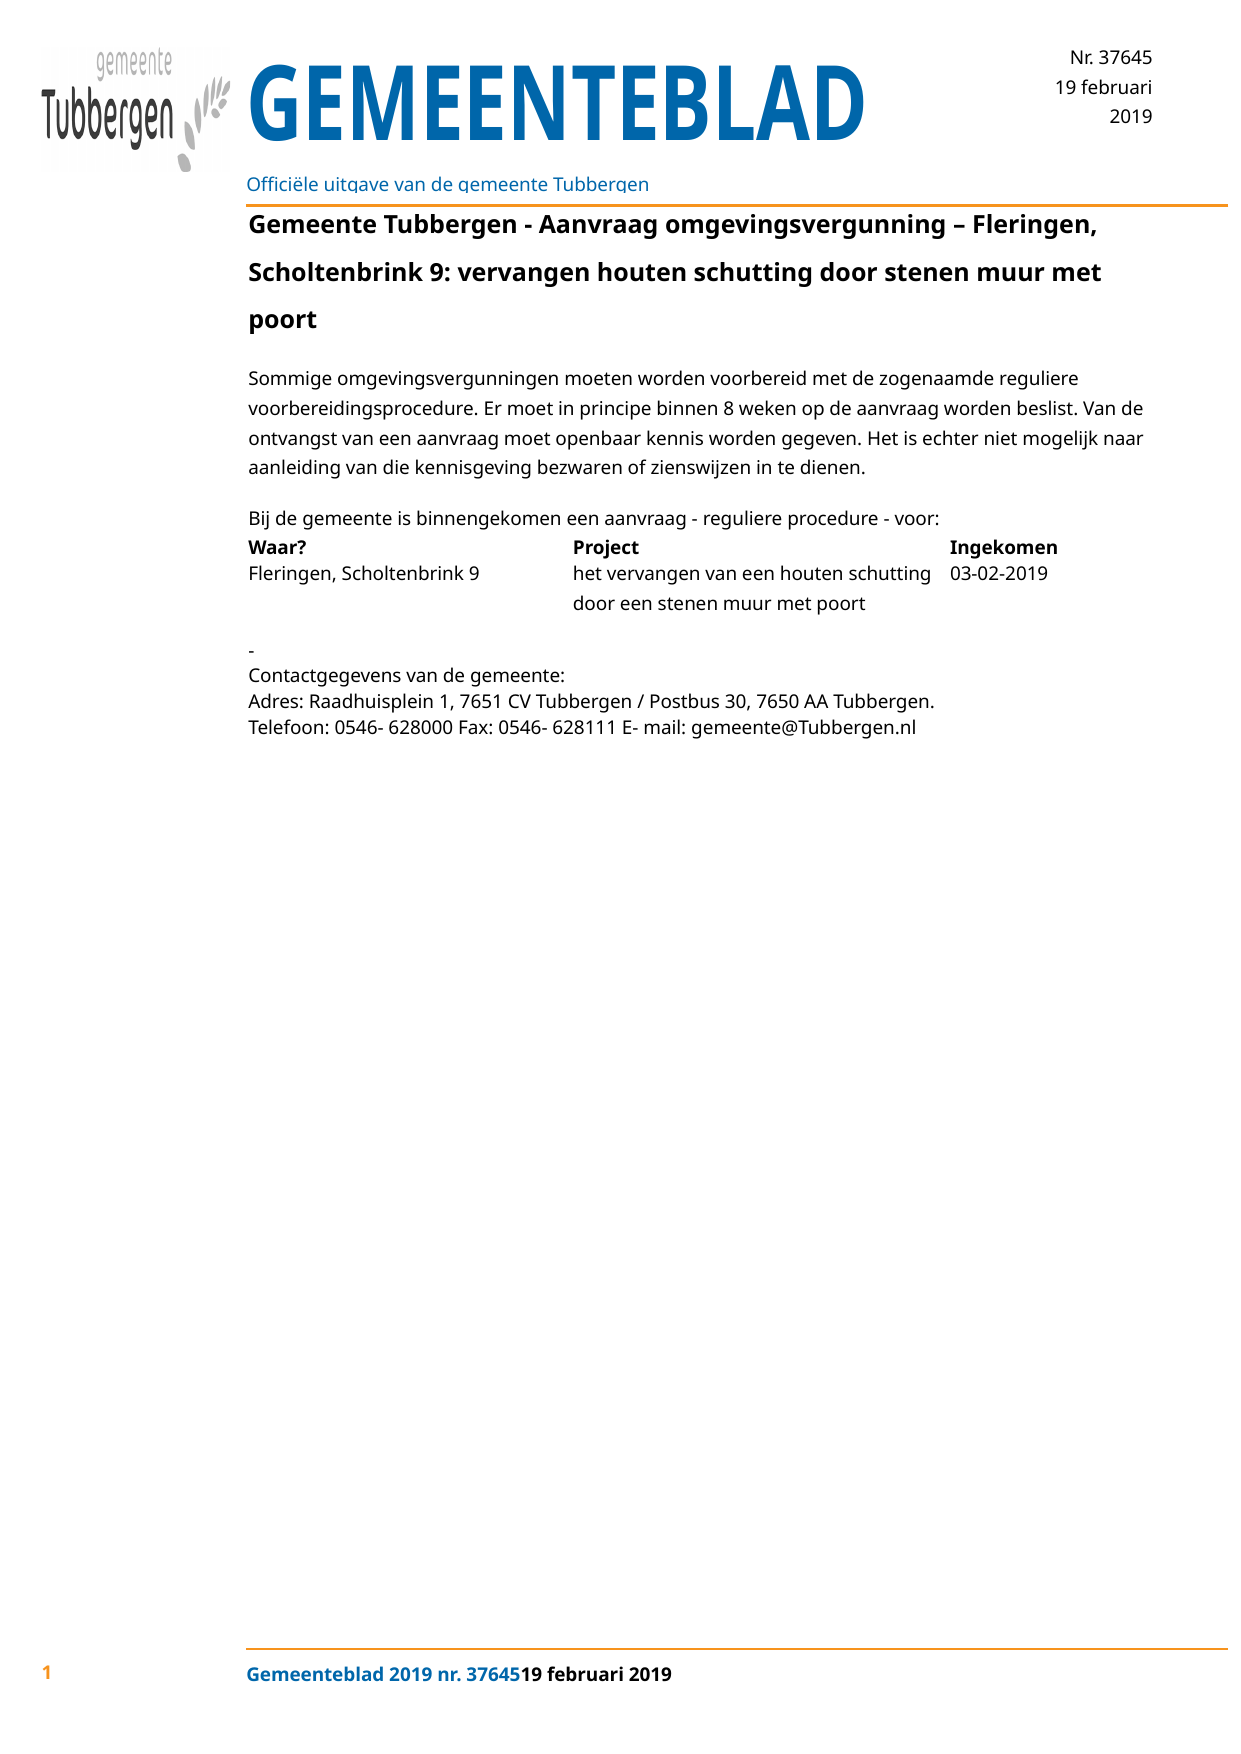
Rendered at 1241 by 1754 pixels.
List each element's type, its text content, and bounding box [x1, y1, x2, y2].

table_cell Fleringen, Scholtenbrink 9 [248, 560, 573, 615]
text Sommige omgevingsvergunningen moeten worden voorbereid met de zogenaamde reguliere voorbereidingsprocedure. Er moet in principe binnen 8 weken op de aanvraag worden beslist. Van de ontvangst van een aanvraag moet openbaar kennis worden gegeven. Het is echter niet mogelijk naar aanleiding van die kennisgeving bezwaren of zienswijzen in te dienen. [248, 366, 1152, 480]
text Bij de gemeente is binnengekomen een aanvraag - reguliere procedure - voor: [248, 505, 1152, 530]
text Telefoon: 0546- 628000 Fax: 0546- 628111 E- mail: gemeente@Tubbergen.nl [248, 714, 1152, 740]
picture [41, 47, 231, 172]
text - [248, 637, 1152, 663]
table_header Ingekomen [950, 534, 1152, 560]
text Contactgegevens van de gemeente: [248, 663, 1152, 688]
text Adres: Raadhuisplein 1, 7651 CV Tubbergen / Postbus 30, 7650 AA Tubbergen. [248, 688, 1152, 714]
table_cell 03-02-2019 [950, 560, 1152, 615]
table_cell het vervangen van een houten schutting door een stenen muur met poort [573, 560, 950, 615]
table_header Waar? [248, 534, 573, 560]
table_header Project [573, 534, 950, 560]
text Gemeente Tubbergen - Aanvraag omgevingsvergunning – Fleringen, Scholtenbrink 9: vervangen houten schutting door stenen muur met poort [248, 207, 1152, 336]
